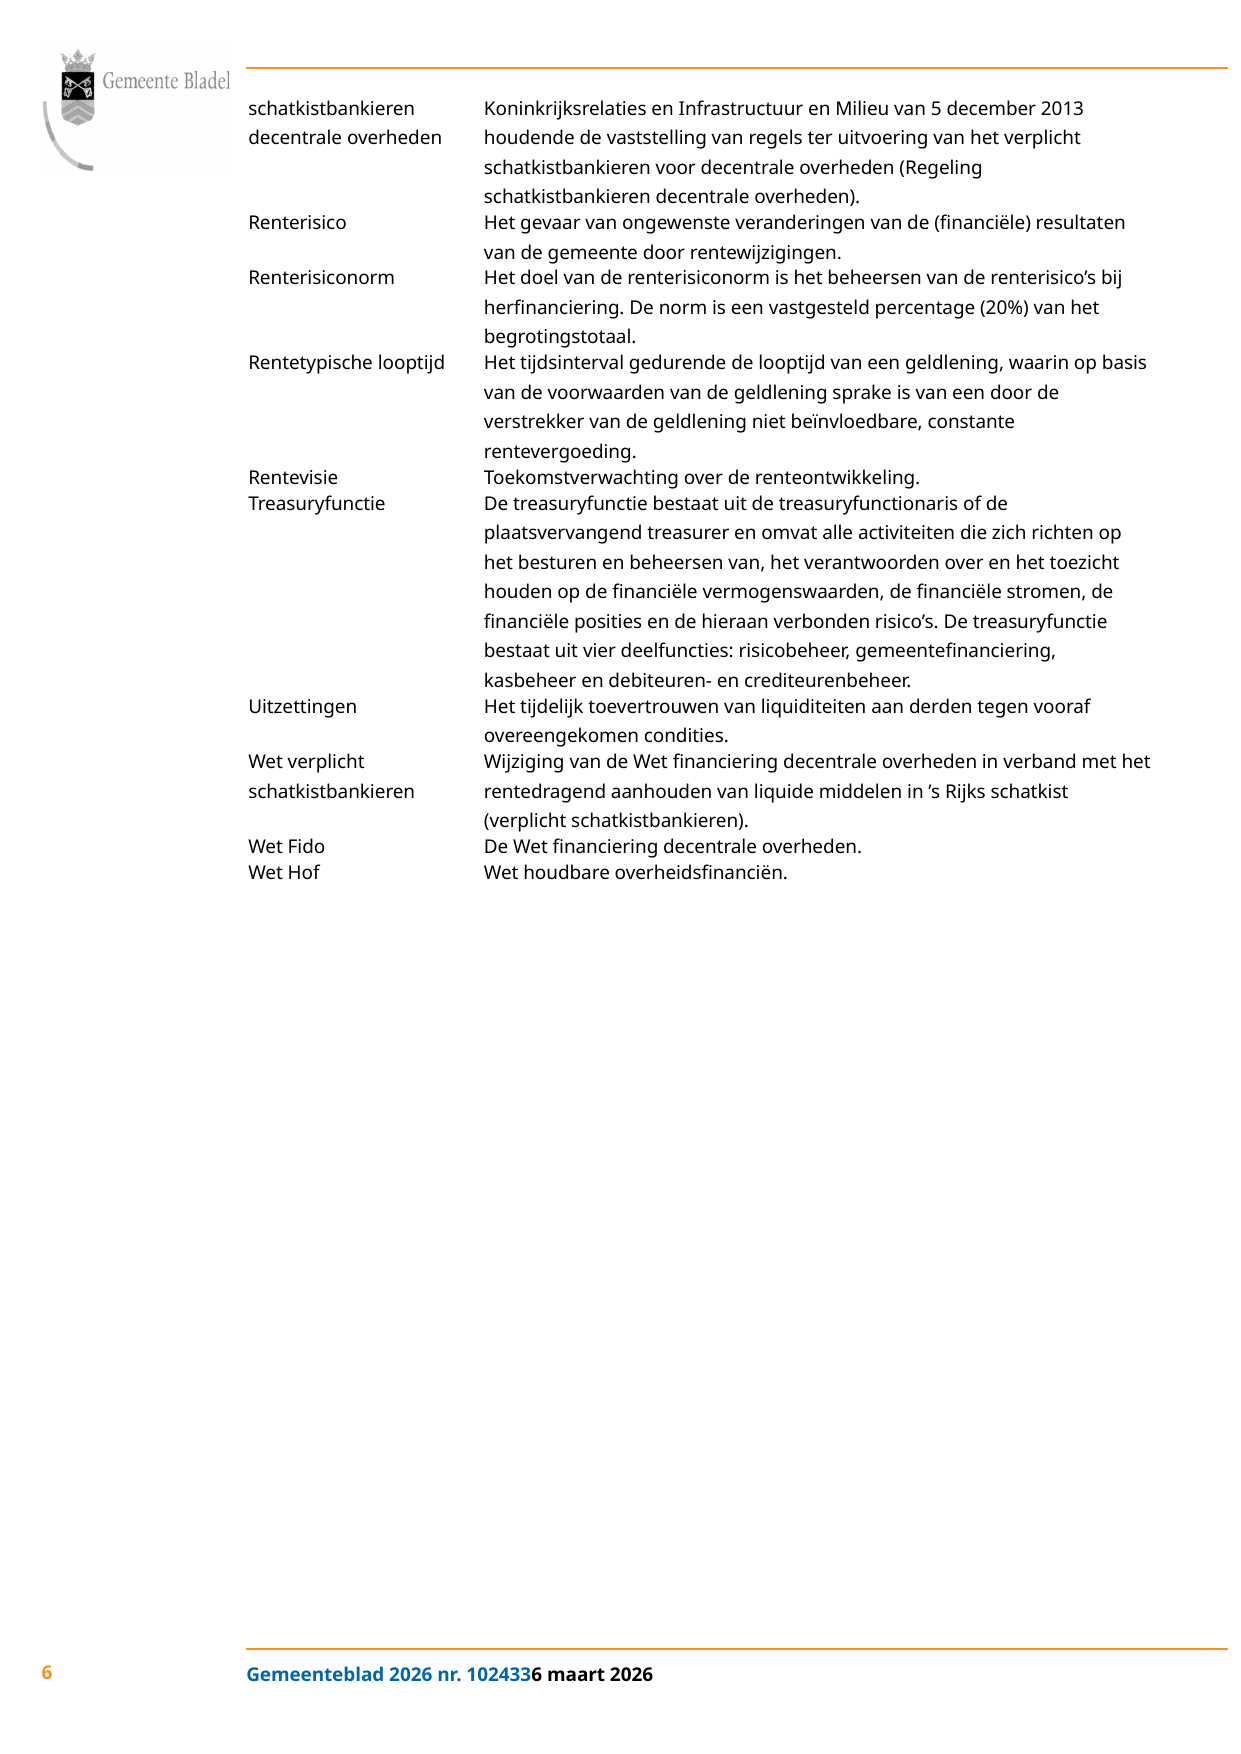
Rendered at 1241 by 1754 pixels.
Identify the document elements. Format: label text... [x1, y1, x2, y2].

table_cell Het tijdsinterval gedurende de looptijd van een geldlening, waarin op basis van de voorwaarden van de geldlening sprake is van een door de verstrekker van de geldlening niet beïnvloedbare, constante rentevergoeding. [484, 350, 1152, 464]
table_cell Het gevaar van ongewenste veranderingen van de (financiële) resultaten van de gemeente door rentewijzigingen. [484, 209, 1152, 264]
table_cell Rentevisie [248, 464, 484, 490]
picture [41, 47, 231, 172]
table_cell Wet Fido [248, 833, 484, 859]
table_cell Treasuryfunctie [248, 490, 484, 693]
table_cell Koninkrijksrelaties en Infrastructuur en Milieu van 5 december 2013 houdende de vaststelling van regels ter uitvoering van het verplicht schatkistbankieren voor decentrale overheden (Regeling schatkistbankieren decentrale overheden). [484, 95, 1152, 209]
table_cell Renterisiconorm [248, 265, 484, 349]
table_cell Toekomstverwachting over de renteontwikkeling. [484, 464, 1152, 490]
table_cell Wet houdbare overheidsfinanciën. [484, 859, 1152, 884]
table_cell Uitzettingen [248, 693, 484, 748]
table_cell schatkistbankieren decentrale overheden [248, 95, 484, 209]
table_cell Wijziging van de Wet financiering decentrale overheden in verband met het rentedragend aanhouden van liquide middelen in ’s Rijks schatkist (verplicht schatkistbankieren). [484, 748, 1152, 833]
table_cell De treasuryfunctie bestaat uit de treasuryfunctionaris of de plaatsvervangend treasurer en omvat alle activiteiten die zich richten op het besturen en beheersen van, het verantwoorden over en het toezicht houden op de financiële vermogenswaarden, de financiële stromen, de financiële posities en de hieraan verbonden risico’s. De treasuryfunctie bestaat uit vier deelfuncties: risicobeheer, gemeentefinanciering, kasbeheer en debiteuren- en crediteurenbeheer. [484, 490, 1152, 693]
table_cell Renterisico [248, 209, 484, 264]
table_cell Wet verplicht schatkistbankieren [248, 748, 484, 833]
table_cell Het tijdelijk toevertrouwen van liquiditeiten aan derden tegen vooraf overeengekomen condities. [484, 693, 1152, 748]
table_cell De Wet financiering decentrale overheden. [484, 833, 1152, 859]
table_cell Het doel van de renterisiconorm is het beheersen van de renterisico’s bij herfinanciering. De norm is een vastgesteld percentage (20%) van het begrotingstotaal. [484, 265, 1152, 349]
table_cell Wet Hof [248, 859, 484, 884]
table_cell Rentetypische looptijd [248, 350, 484, 464]
